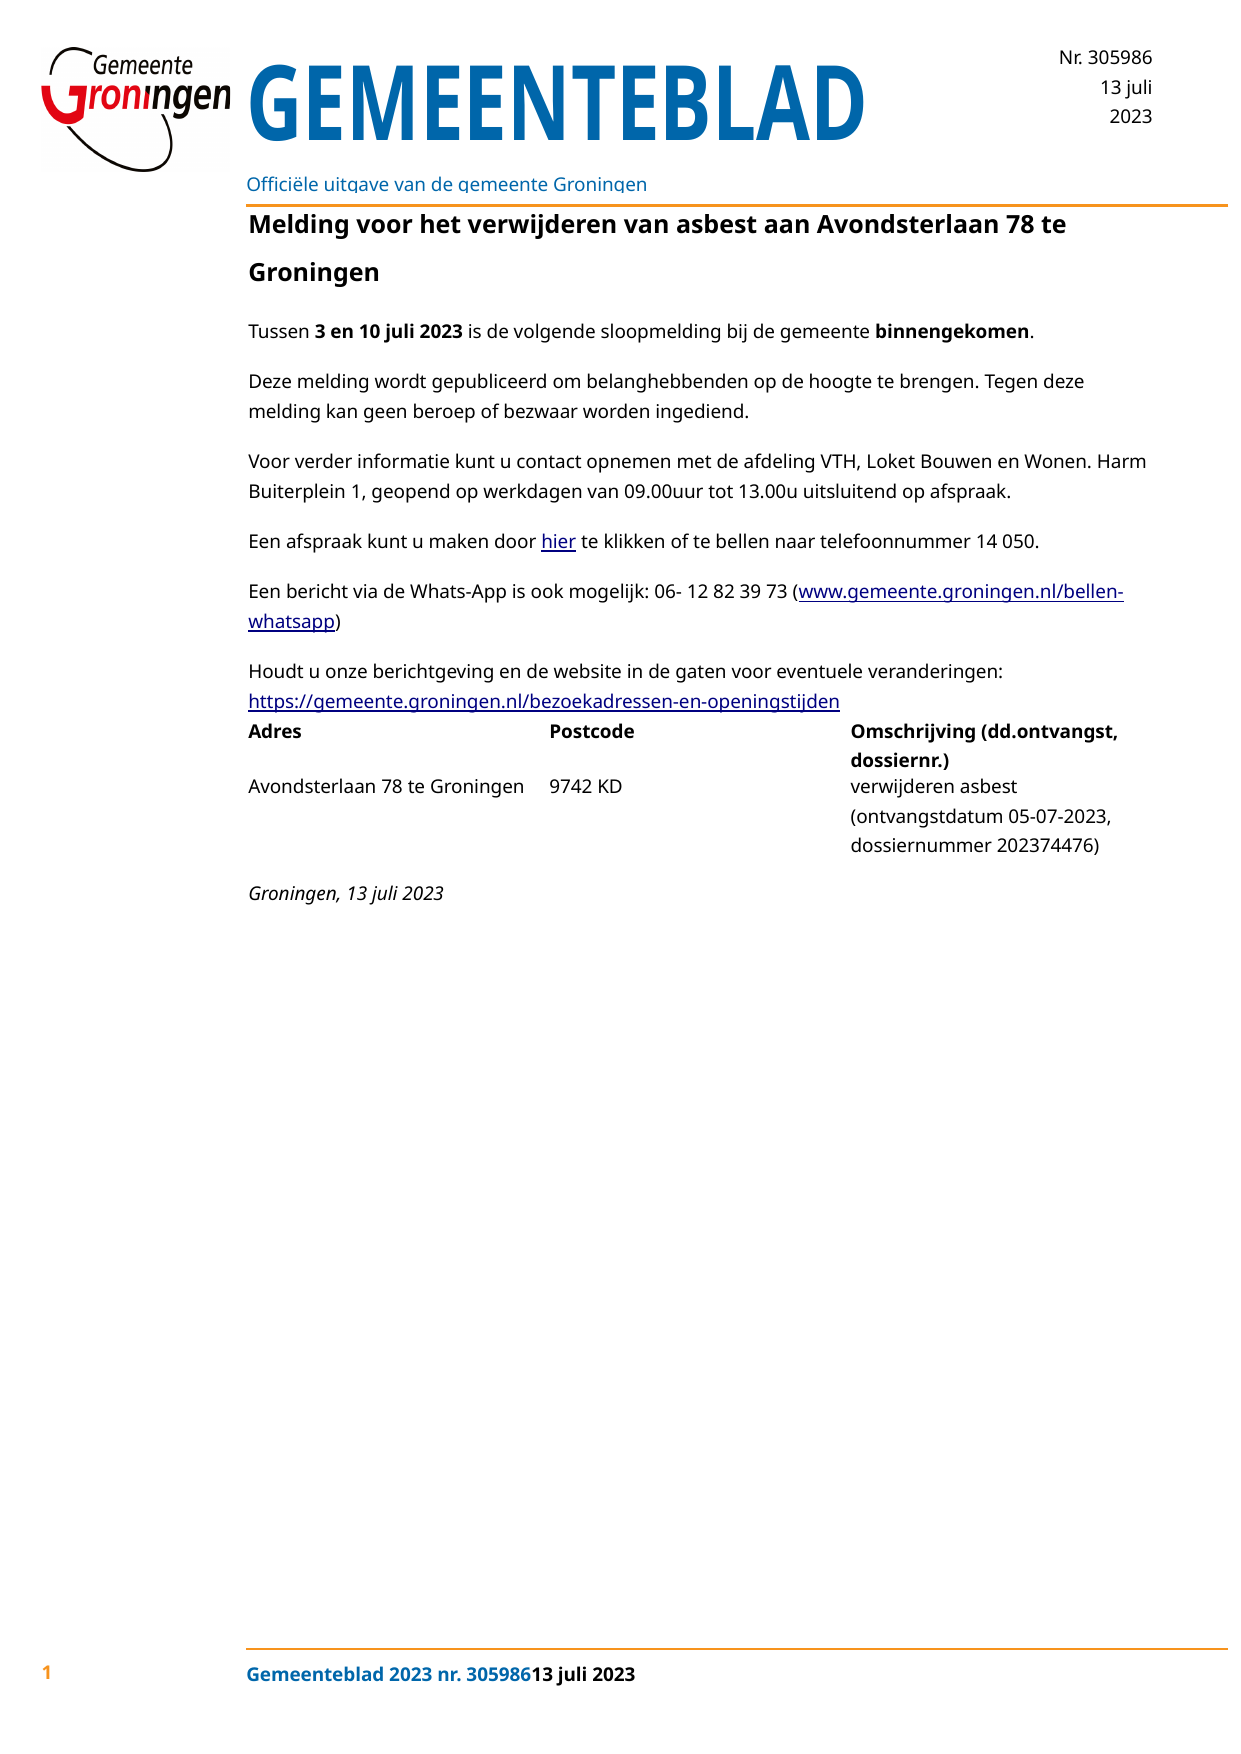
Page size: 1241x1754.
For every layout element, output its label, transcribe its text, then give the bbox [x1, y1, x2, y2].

table_cell verwijderen asbest (ontvangstdatum 05-07-2023, dossiernummer 202374476) [850, 773, 1152, 858]
text Deze melding wordt gepubliceerd om belanghebbenden op de hoogte te brengen. Tegen deze melding kan geen beroep of bezwaar worden ingediend. [248, 368, 1152, 424]
text Houdt u onze berichtgeving en de website in de gaten voor eventuele veranderingen: https://gemeente.groningen.nl/bezoekadressen-en-openingstijden [248, 659, 1152, 714]
text Groningen, 13 juli 2023 [248, 880, 1152, 905]
picture [41, 47, 231, 172]
text Melding voor het verwijderen van asbest aan Avondsterlaan 78 te Groningen [248, 207, 1152, 288]
table_cell 9742 KD [549, 773, 850, 858]
text Een bericht via de Whats-App is ook mogelijk: 06- 12 82 39 73 (www.gemeente.groningen.nl/bellen-whatsapp) [248, 579, 1152, 634]
text Voor verder informatie kunt u contact opnemen met de afdeling VTH, Loket Bouwen en Wonen. Harm Buiterplein 1, geopend op werkdagen van 09.00uur tot 13.00u uitsluitend op afspraak. [248, 448, 1152, 504]
table_header Postcode [549, 718, 850, 773]
table_cell Avondsterlaan 78 te Groningen [248, 773, 549, 858]
text Tussen 3 en 10 juli 2023 is de volgende sloopmelding bij de gemeente binnengekomen. [248, 318, 1152, 344]
table_header Adres [248, 718, 549, 773]
text Een afspraak kunt u maken door hier te klikken of te bellen naar telefoonnummer 14 050. [248, 528, 1152, 554]
table_header Omschrijving (dd.ontvangst, dossiernr.) [850, 718, 1152, 773]
